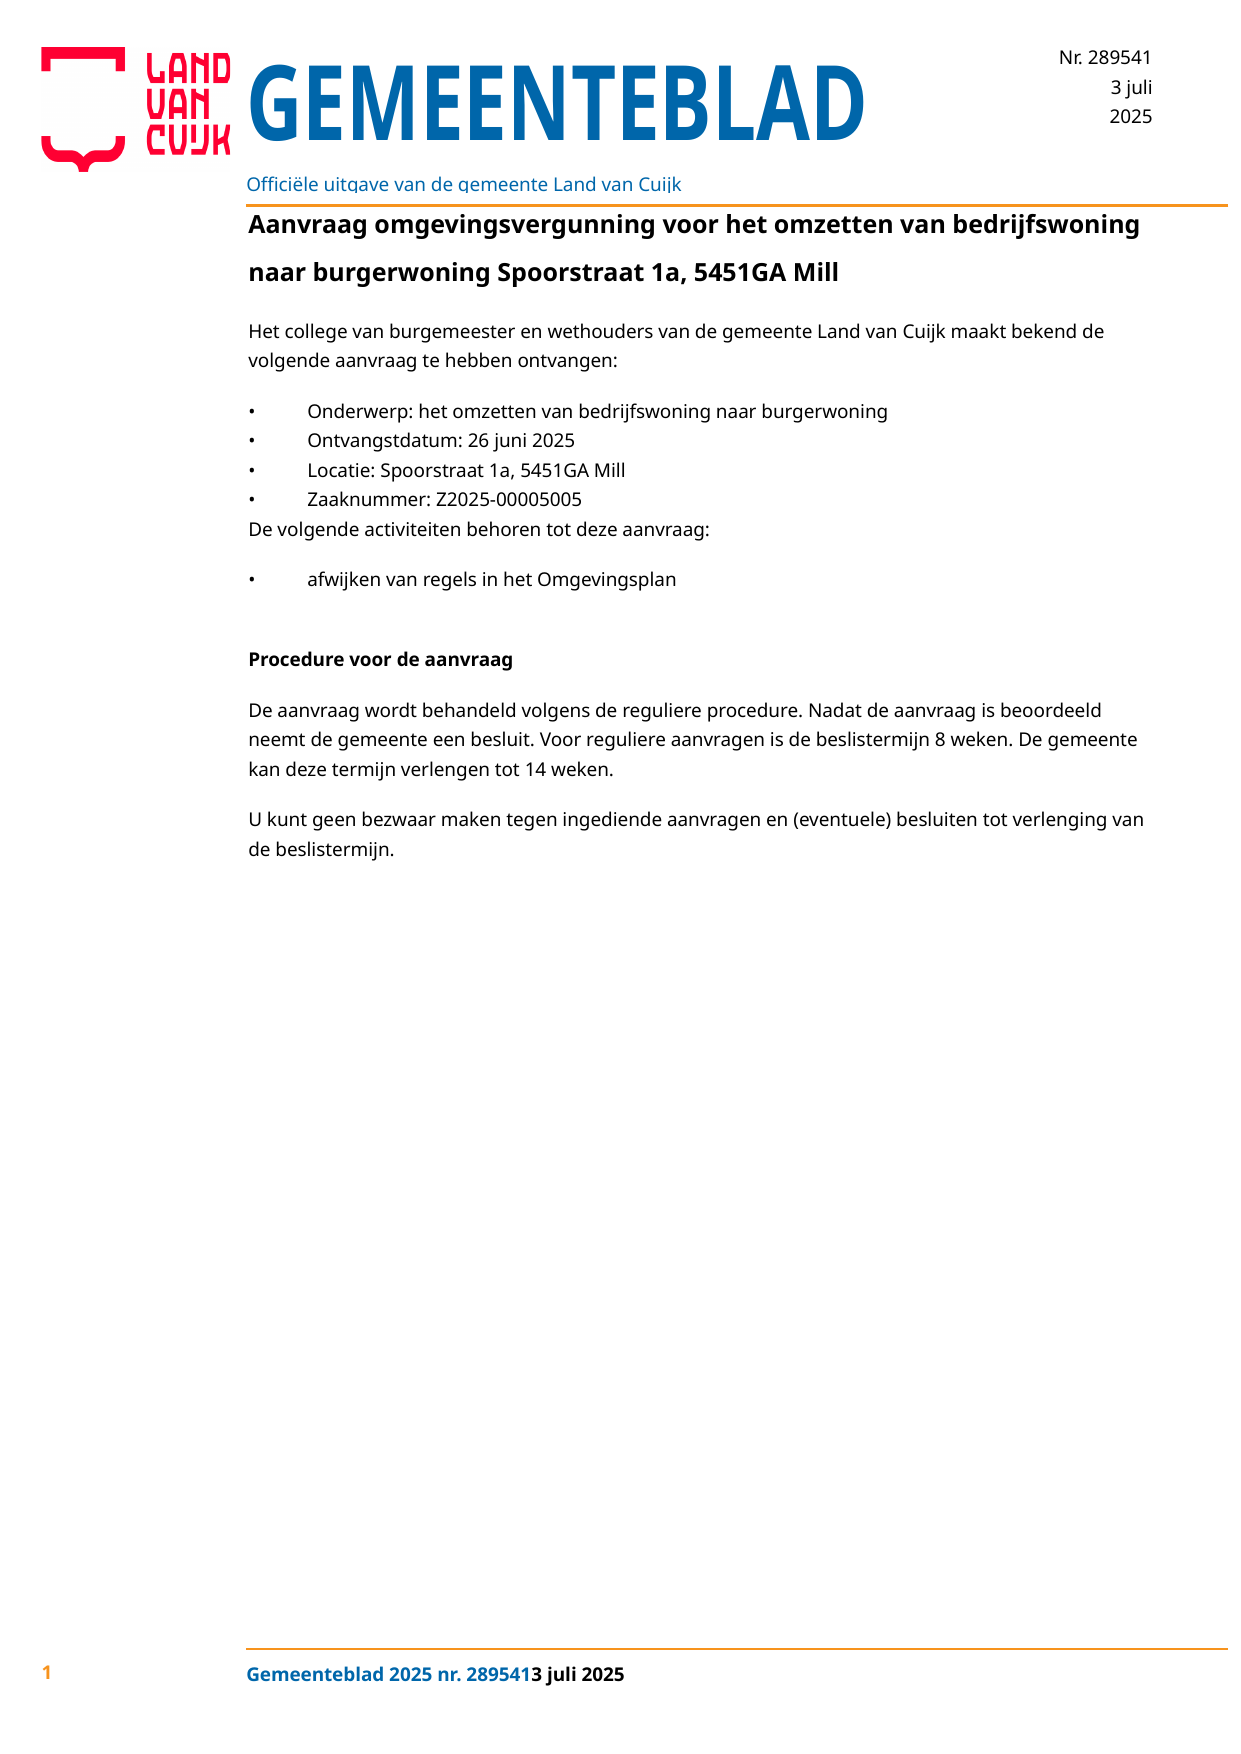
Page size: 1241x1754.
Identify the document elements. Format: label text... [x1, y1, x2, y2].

picture [41, 47, 231, 172]
list afwijken van regels in het Omgevingsplan [248, 567, 1152, 592]
list Zaaknummer: Z2025-00005005 [248, 487, 1152, 512]
text De aanvraag wordt behandeld volgens de reguliere procedure. Nadat de aanvraag is beoordeeld neemt de gemeente een besluit. Voor reguliere aanvragen is de beslistermijn 8 weken. De gemeente kan deze termijn verlengen tot 14 weken. [248, 697, 1152, 782]
list Ontvangstdatum: 26 juni 2025 [248, 427, 1152, 453]
list Onderwerp: het omzetten van bedrijfswoning naar burgerwoning [248, 398, 1152, 424]
text De volgende activiteiten behoren tot deze aanvraag: [248, 516, 1152, 542]
list Locatie: Spoorstraat 1a, 5451GA Mill [248, 457, 1152, 483]
text Procedure voor de aanvraag [248, 647, 1152, 672]
text Aanvraag omgevingsvergunning voor het omzetten van bedrijfswoning naar burgerwoning Spoorstraat 1a, 5451GA Mill [248, 207, 1152, 288]
text U kunt geen bezwaar maken tegen ingediende aanvragen en (eventuele) besluiten tot verlenging van de beslistermijn. [248, 807, 1152, 862]
text Het college van burgemeester en wethouders van de gemeente Land van Cuijk maakt bekend de volgende aanvraag te hebben ontvangen: [248, 318, 1152, 373]
